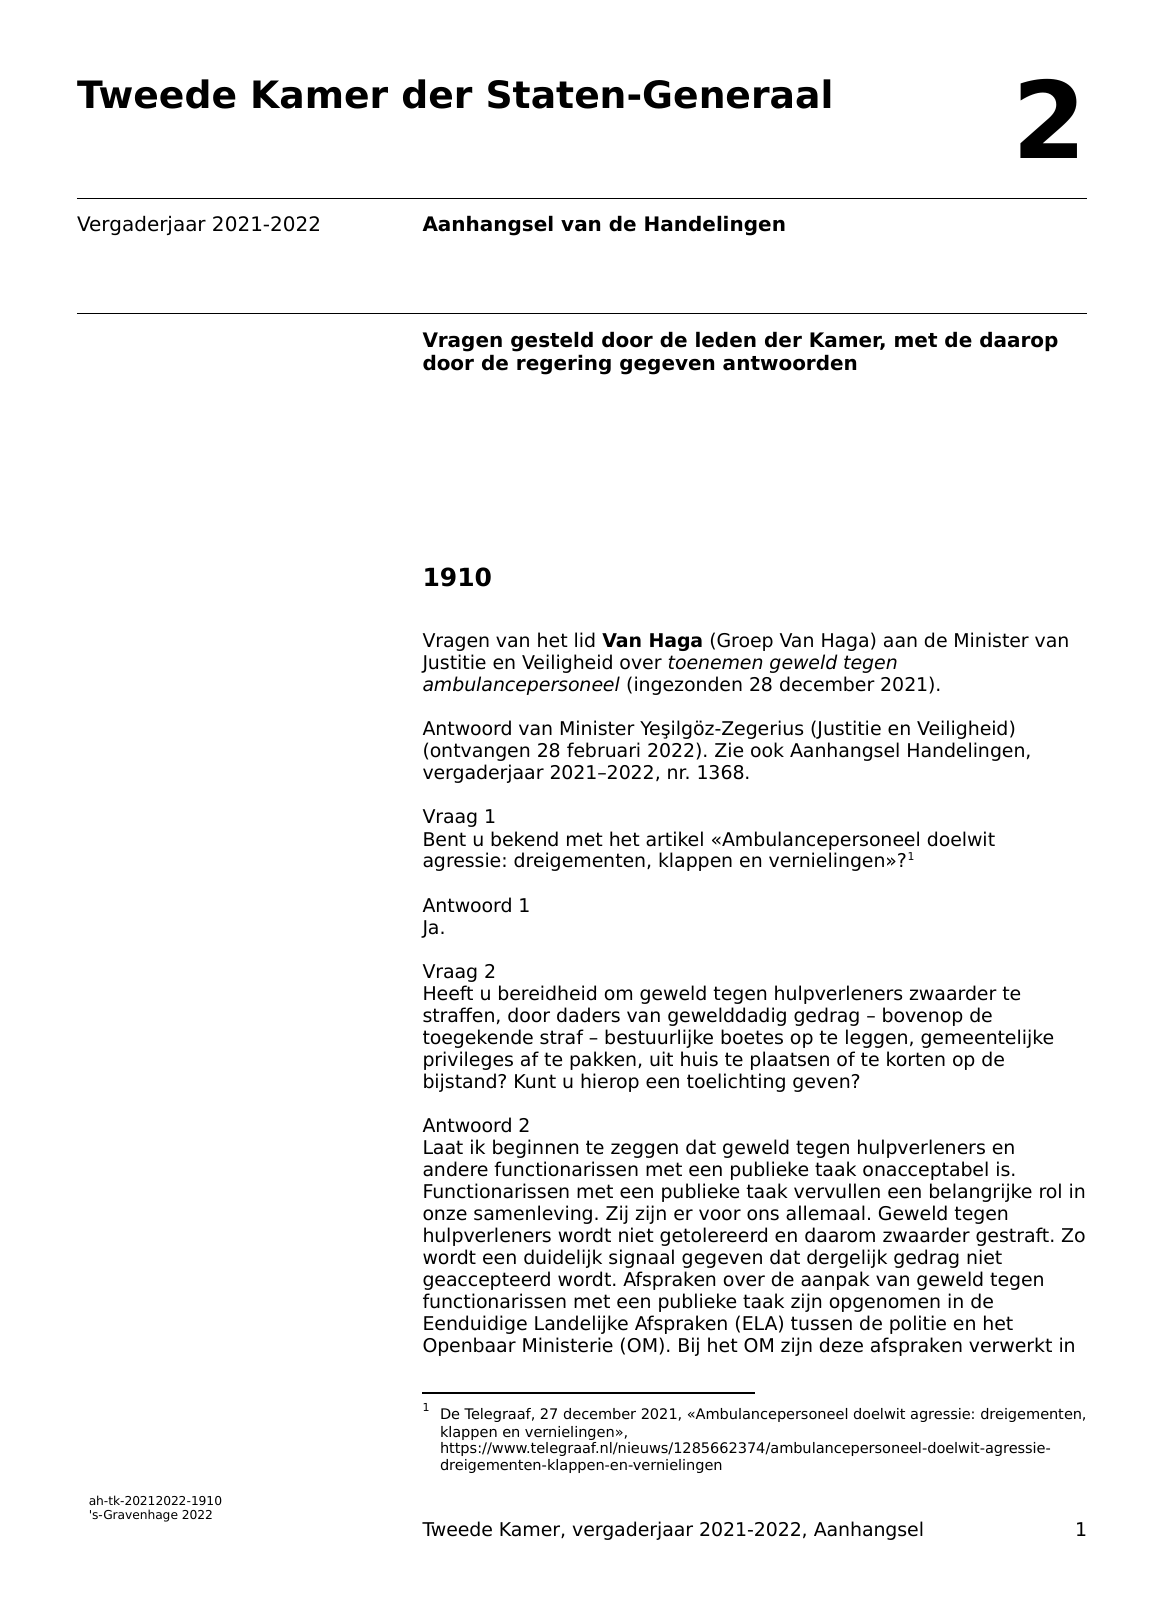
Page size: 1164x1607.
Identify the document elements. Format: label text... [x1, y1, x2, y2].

table_cell Vragen gesteld door de leden der Kamer, met de daarop door de regering gegeven antwoorden [422, 314, 1087, 375]
table_cell Vergaderjaar 2021-2022 [77, 199, 422, 313]
text Vraag 1 [422, 806, 1087, 828]
table_cell [77, 314, 422, 375]
text Bent u bekend met het artikel «Ambulancepersoneel doelwit agressie: dreigementen, klappen en vernielingen»? [422, 828, 1087, 872]
text Heeft u bereidheid om geweld tegen hulpverleners zwaarder te straffen, door daders van gewelddadig gedrag – bovenop de toegekende straf – bestuurlijke boetes op te leggen, gemeentelijke privileges af te pakken, uit huis te plaatsen of te korten op de bijstand? Kunt u hierop een toelichting geven? [422, 983, 1087, 1093]
text 's-Gravenhage 2022 [88, 1508, 323, 1522]
text De Telegraaf, 27 december 2021, «Ambulancepersoneel doelwit agressie: dreigementen, klappen en vernielingen», https://www.telegraaf.nl/nieuws/1285662374/ambulancepersoneel-doelwit-agressie-dreigementen-klappen-en-vernielingen [422, 1402, 1087, 1474]
table_header Tweede Kamer der Staten-Generaal [77, 59, 886, 198]
text Antwoord 2 [422, 1115, 1087, 1137]
text Vragen van het lid Van Haga (Groep Van Haga) aan de Minister van Justitie en Veiligheid over toenemen geweld tegen ambulancepersoneel (ingezonden 28 december 2021). [422, 630, 1087, 696]
text 1910 [422, 563, 1087, 592]
text Laat ik beginnen te zeggen dat geweld tegen hulpverleners en andere functionarissen met een publieke taak onacceptabel is. Functionarissen met een publieke taak vervullen een belangrijke rol in onze samenleving. Zij zijn er voor ons allemaal. Geweld tegen hulpverleners wordt niet getolereerd en daarom zwaarder gestraft. Zo wordt een duidelijk signaal gegeven dat dergelijk gedrag niet geaccepteerd wordt. Afspraken over de aanpak van geweld tegen functionarissen met een publieke taak zijn opgenomen in de Eenduidige Landelijke Afspraken (ELA) tussen de politie en het Openbaar Ministerie (OM). Bij het OM zijn deze afspraken verwerkt in [422, 1137, 1087, 1357]
table_header 2 [886, 59, 1087, 198]
text Antwoord 1 [422, 894, 1087, 917]
text Antwoord van Minister Yeşilgöz-Zegerius (Justitie en Veiligheid) (ontvangen 28 februari 2022). Zie ook Aanhangsel Handelingen, vergaderjaar 2021–2022, nr. 1368. [422, 718, 1087, 784]
table_cell Aanhangsel van de Handelingen [422, 199, 1087, 313]
text ah-tk-20212022-1910 [88, 1494, 323, 1508]
text Vraag 2 [422, 961, 1087, 983]
text Ja. [422, 917, 1087, 938]
